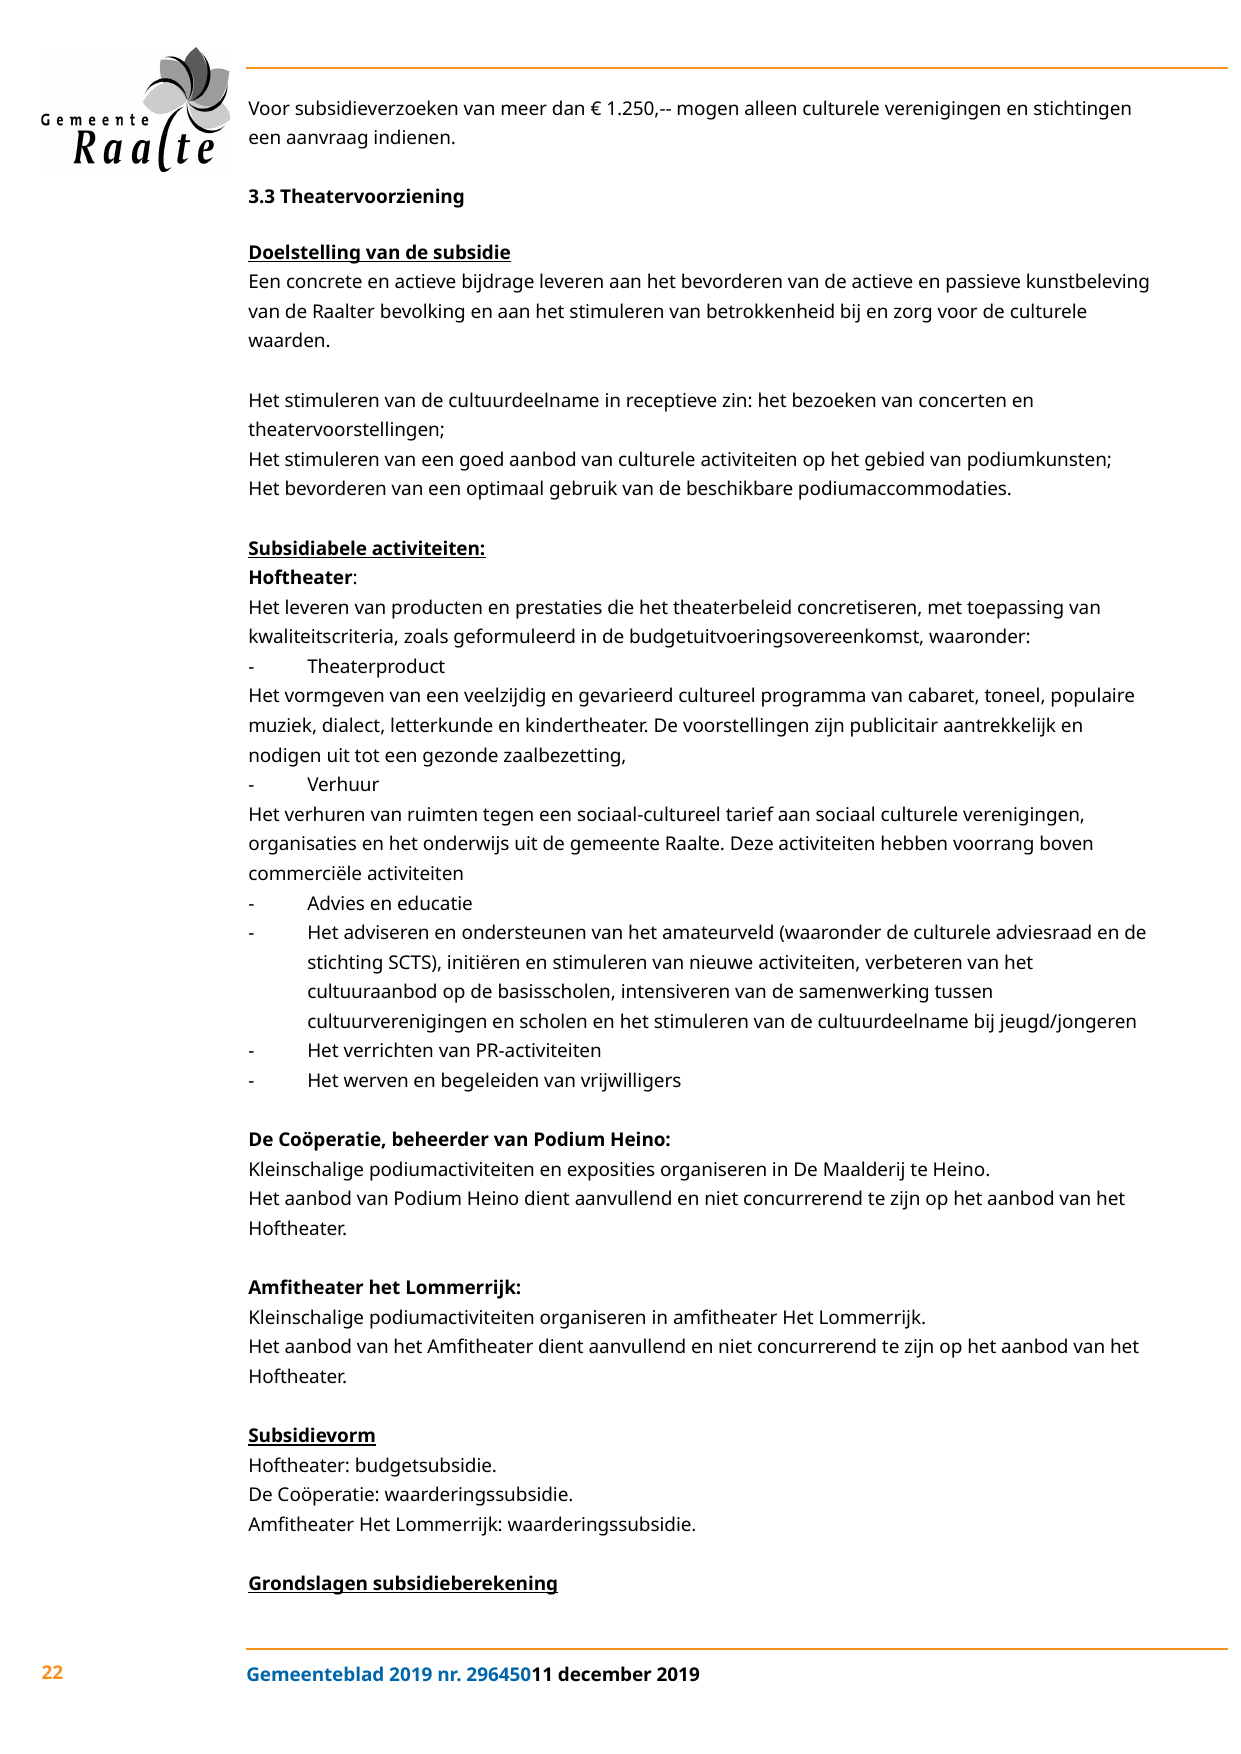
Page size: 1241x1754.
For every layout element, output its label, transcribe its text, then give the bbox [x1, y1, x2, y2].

text Hoftheater: [248, 564, 1152, 590]
text Grondslagen subsidieberekening [248, 1570, 1152, 1596]
text Het stimuleren van een goed aanbod van culturele activiteiten op het gebied van podiumkunsten; [248, 446, 1152, 472]
text De Coöperatie: waarderingssubsidie. [248, 1481, 1152, 1507]
list Het werven en begeleiden van vrijwilligers [248, 1067, 1152, 1093]
text Het bevorderen van een optimaal gebruik van de beschikbare podiumaccommodaties. [248, 476, 1152, 501]
text Het stimuleren van de cultuurdeelname in receptieve zin: het bezoeken van concerten en theatervoorstellingen; [248, 387, 1152, 442]
text Voor subsidieverzoeken van meer dan € 1.250,-- mogen alleen culturele verenigingen en stichtingen een aanvraag indienen. [248, 95, 1152, 150]
list Het adviseren en ondersteunen van het amateurveld (waaronder de culturele adviesraad en de stichting SCTS), initiëren en stimuleren van nieuwe activiteiten, verbeteren van het cultuuraanbod op de basisscholen, intensiveren van de samenwerking tussen cultuurverenigingen en scholen en het stimuleren van de cultuurdeelname bij jeugd/jongeren [248, 919, 1152, 1034]
text Het leveren van producten en prestaties die het theaterbeleid concretiseren, met toepassing van kwaliteitscriteria, zoals geformuleerd in de budgetuitvoeringsovereenkomst, waaronder: [248, 594, 1152, 649]
text Het verhuren van ruimten tegen een sociaal-cultureel tarief aan sociaal culturele verenigingen, organisaties en het onderwijs uit de gemeente Raalte. Deze activiteiten hebben voorrang boven commerciële activiteiten [248, 801, 1152, 886]
text Amfitheater het Lommerrijk: [248, 1274, 1152, 1300]
text Subsidievorm [248, 1422, 1152, 1448]
text Het aanbod van Podium Heino dient aanvullend en niet concurrerend te zijn op het aanbod van het Hoftheater. [248, 1186, 1152, 1241]
text 3.3 Theatervoorziening [248, 183, 1152, 209]
picture [41, 47, 231, 172]
text Hoftheater: budgetsubsidie. [248, 1452, 1152, 1477]
text Subsidiabele activiteiten: [248, 535, 1152, 560]
list Het verrichten van PR-activiteiten [248, 1038, 1152, 1063]
list Advies en educatie [248, 890, 1152, 915]
text Kleinschalige podiumactiviteiten en exposities organiseren in De Maalderij te Heino. [248, 1156, 1152, 1182]
text De Coöperatie, beheerder van Podium Heino: [248, 1126, 1152, 1152]
text Amfitheater Het Lommerrijk: waarderingssubsidie. [248, 1511, 1152, 1537]
text Het vormgeven van een veelzijdig en gevarieerd cultureel programma van cabaret, toneel, populaire muziek, dialect, letterkunde en kindertheater. De voorstellingen zijn publicitair aantrekkelijk en nodigen uit tot een gezonde zaalbezetting, [248, 683, 1152, 767]
text Kleinschalige podiumactiviteiten organiseren in amfitheater Het Lommerrijk. [248, 1304, 1152, 1329]
text Het aanbod van het Amfitheater dient aanvullend en niet concurrerend te zijn op het aanbod van het Hoftheater. [248, 1333, 1152, 1389]
list Verhuur [248, 771, 1152, 797]
list Theaterproduct [248, 653, 1152, 679]
text Een concrete en actieve bijdrage leveren aan het bevorderen van de actieve en passieve kunstbeleving van de Raalter bevolking en aan het stimuleren van betrokkenheid bij en zorg voor de culturele waarden. [248, 268, 1152, 353]
text Doelstelling van de subsidie [248, 239, 1152, 264]
